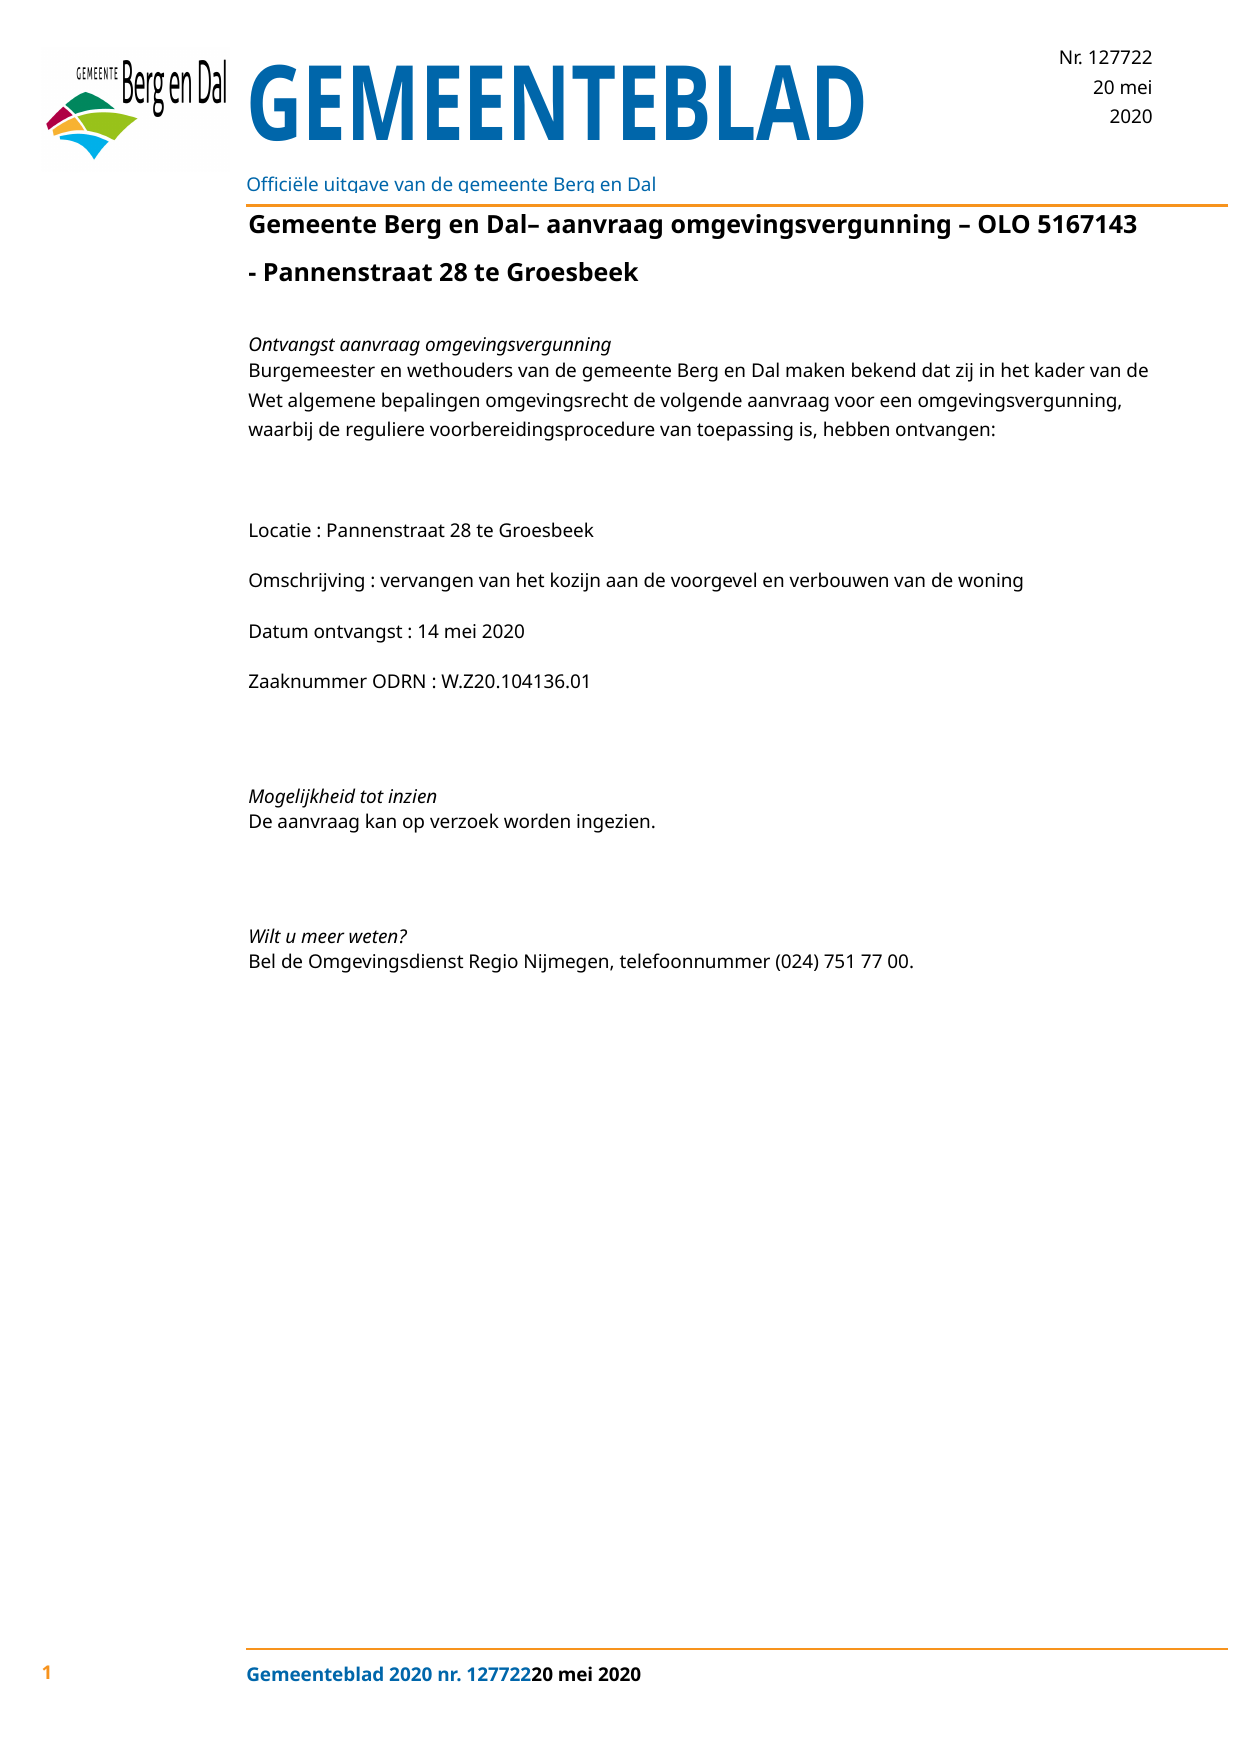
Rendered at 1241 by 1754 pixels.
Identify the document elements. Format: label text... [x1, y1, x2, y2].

text De aanvraag kan op verzoek worden ingezien. [248, 808, 1152, 834]
text Locatie : Pannenstraat 28 te Groesbeek [248, 517, 1152, 543]
text Datum ontvangst : 14 mei 2020 [248, 618, 1152, 644]
picture [41, 47, 231, 172]
text Zaaknummer ODRN : W.Z20.104136.01 [248, 668, 1152, 694]
text Ontvangst aanvraag omgevingsvergunning [248, 331, 1152, 357]
text Omschrijving : vervangen van het kozijn aan de voorgevel en verbouwen van de woning [248, 568, 1152, 593]
text Wilt u meer weten? [248, 923, 1152, 949]
text Mogelijkheid tot inzien [248, 783, 1152, 808]
text Bel de Omgevingsdienst Regio Nijmegen, telefoonnummer (024) 751 77 00. [248, 949, 1152, 974]
text Gemeente Berg en Dal– aanvraag omgevingsvergunning – OLO 5167143 - Pannenstraat 28 te Groesbeek [248, 207, 1152, 288]
text Burgemeester en wethouders van de gemeente Berg en Dal maken bekend dat zij in het kader van de Wet algemene bepalingen omgevingsrecht de volgende aanvraag voor een omgevingsvergunning, waarbij de reguliere voorbereidingsprocedure van toepassing is, hebben ontvangen: [248, 357, 1152, 442]
